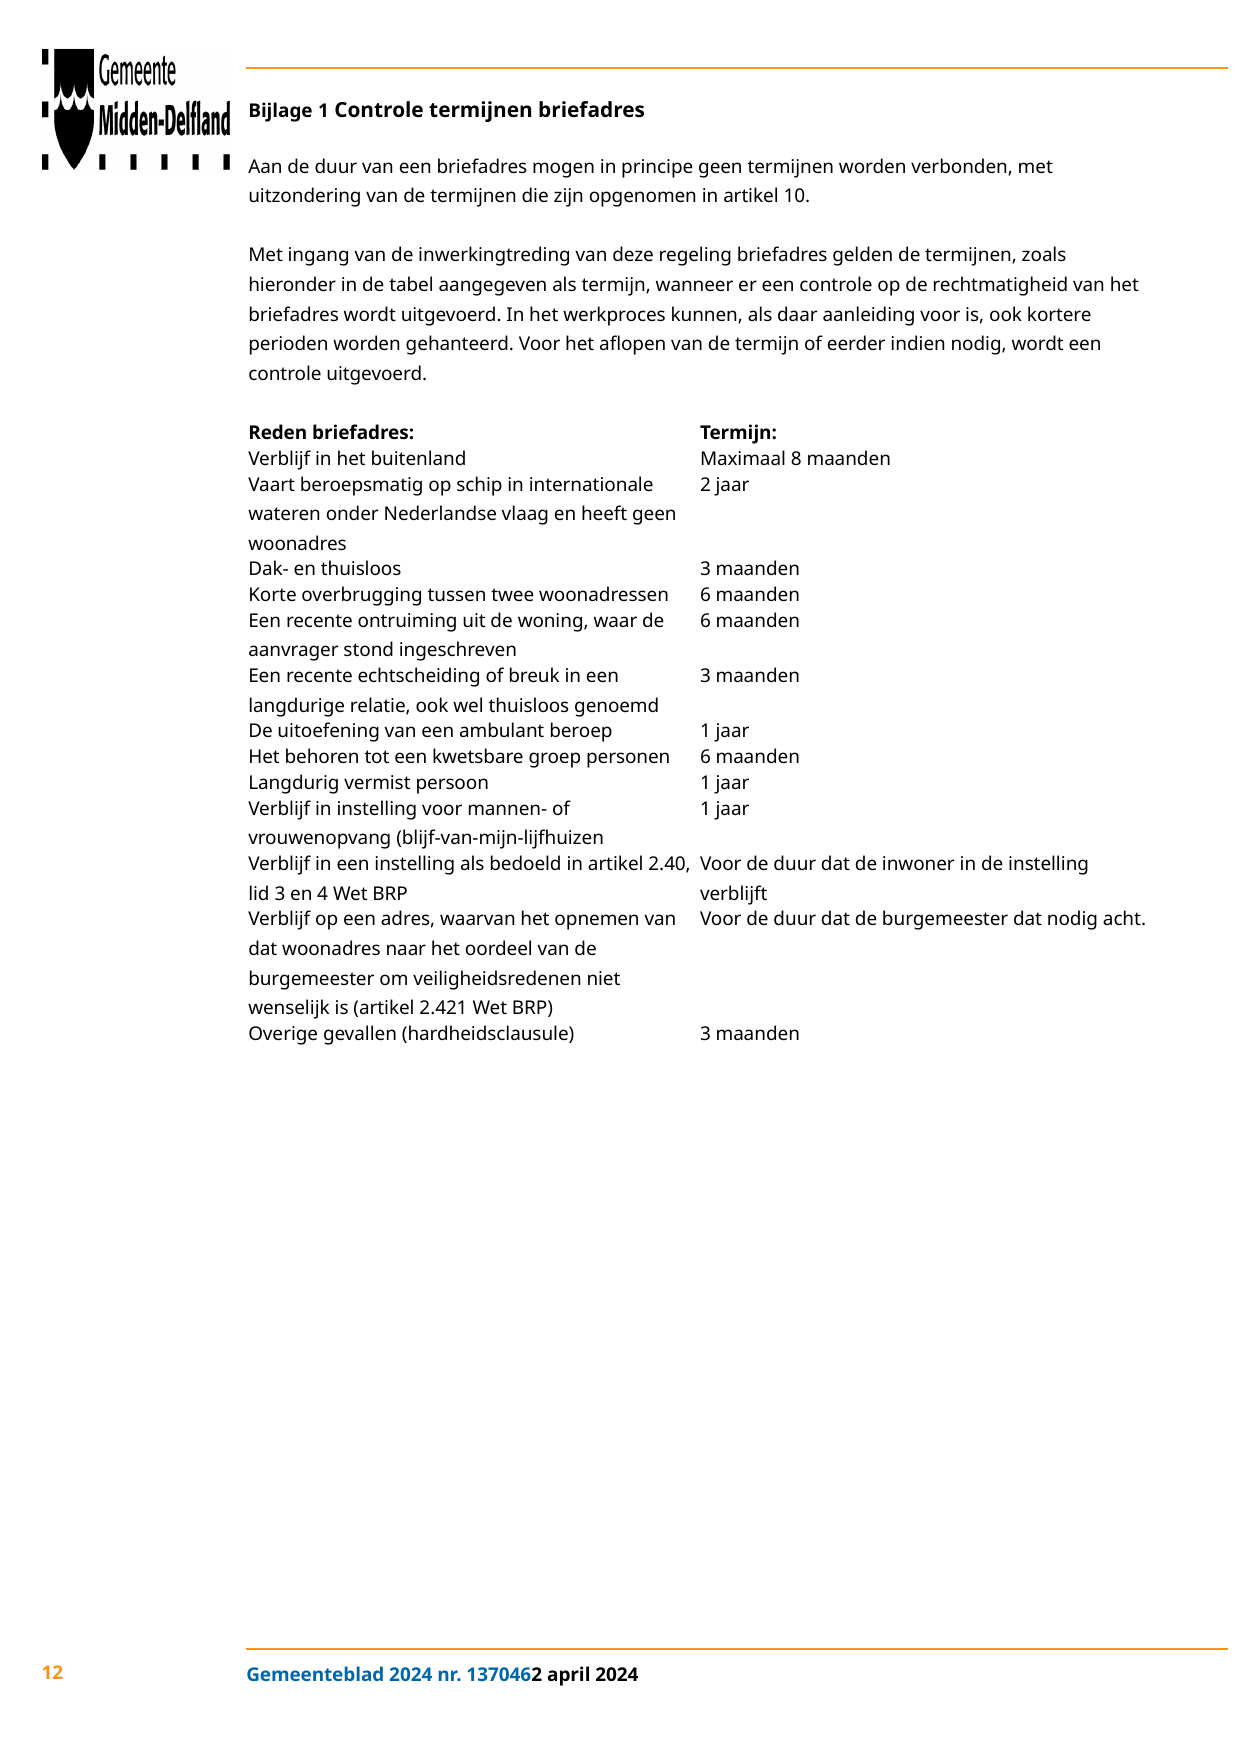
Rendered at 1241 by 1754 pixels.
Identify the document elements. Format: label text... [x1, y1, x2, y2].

table_header Reden briefadres: [248, 419, 700, 445]
table_cell Een recente echtscheiding of breuk in een langdurige relatie, ook wel thuisloos genoemd [248, 663, 700, 718]
table_cell Een recente ontruiming uit de woning, waar de aanvrager stond ingeschreven [248, 607, 700, 662]
text Bijlage 1 Controle termijnen briefadres [248, 95, 1152, 123]
table_cell 3 maanden [700, 556, 1152, 581]
table_cell Overige gevallen (hardheidsclausule) [248, 1020, 700, 1046]
table_cell 1 jaar [700, 718, 1152, 743]
table_cell Dak- en thuisloos [248, 556, 700, 581]
table_cell 6 maanden [700, 607, 1152, 662]
table_cell Verblijf in instelling voor mannen- of vrouwenopvang (blijf-van-mijn-lijfhuizen [248, 795, 700, 850]
table_cell Voor de duur dat de burgemeester dat nodig acht. [700, 906, 1152, 1020]
table_cell 6 maanden [700, 581, 1152, 607]
table_cell De uitoefening van een ambulant beroep [248, 718, 700, 743]
table_cell Verblijf in het buitenland [248, 445, 700, 471]
table_cell 2 jaar [700, 471, 1152, 556]
table_cell Verblijf op een adres, waarvan het opnemen van dat woonadres naar het oordeel van de burgemeester om veiligheidsredenen niet wenselijk is (artikel 2.421 Wet BRP) [248, 906, 700, 1020]
table_cell 1 jaar [700, 795, 1152, 850]
table_cell Het behoren tot een kwetsbare groep personen [248, 744, 700, 769]
table_cell Langdurig vermist persoon [248, 769, 700, 795]
table_cell 3 maanden [700, 1020, 1152, 1046]
table_cell Vaart beroepsmatig op schip in internationale wateren onder Nederlandse vlaag en heeft geen woonadres [248, 471, 700, 556]
table_cell Verblijf in een instelling als bedoeld in artikel 2.40, lid 3 en 4 Wet BRP [248, 850, 700, 906]
table_cell 6 maanden [700, 744, 1152, 769]
picture [41, 47, 231, 172]
text Aan de duur van een briefadres mogen in principe geen termijnen worden verbonden, met uitzondering van de termijnen die zijn opgenomen in artikel 10. [248, 153, 1152, 208]
table_cell 1 jaar [700, 769, 1152, 795]
text Met ingang van de inwerkingtreding van deze regeling briefadres gelden de termijnen, zoals hieronder in de tabel aangegeven als termijn, wanneer er een controle op de rechtmatigheid van het briefadres wordt uitgevoerd. In het werkproces kunnen, als daar aanleiding voor is, ook kortere perioden worden gehanteerd. Voor het aflopen van de termijn of eerder indien nodig, wordt een controle uitgevoerd. [248, 242, 1152, 386]
table_cell Maximaal 8 maanden [700, 445, 1152, 471]
table_cell Korte overbrugging tussen twee woonadressen [248, 581, 700, 607]
table_cell 3 maanden [700, 663, 1152, 718]
table_header Termijn: [700, 419, 1152, 445]
table_cell Voor de duur dat de inwoner in de instelling verblijft [700, 850, 1152, 906]
